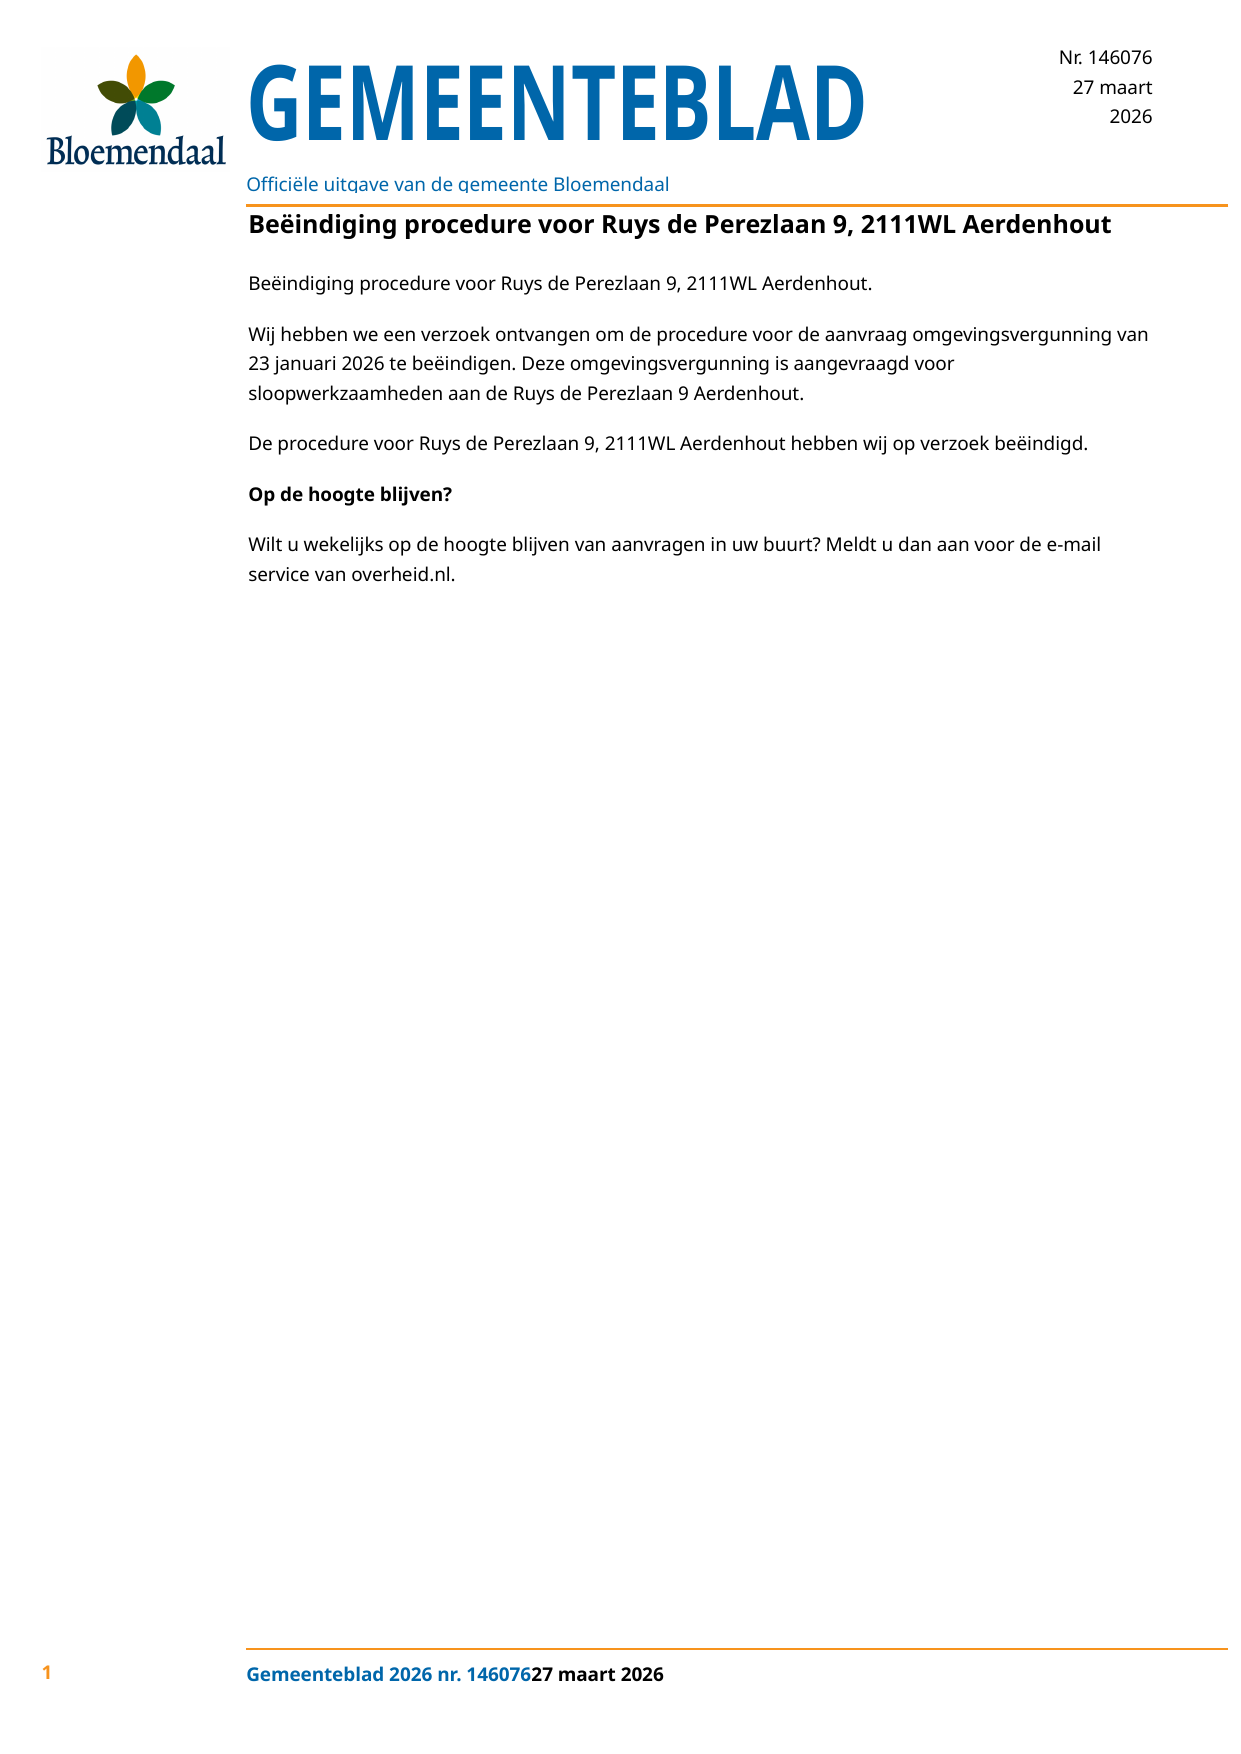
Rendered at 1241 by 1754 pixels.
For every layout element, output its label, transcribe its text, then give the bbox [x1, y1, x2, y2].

text Beëindiging procedure voor Ruys de Perezlaan 9, 2111WL Aerdenhout [248, 207, 1152, 241]
picture [41, 47, 231, 172]
text Op de hoogte blijven? [248, 481, 1152, 506]
text Wij hebben we een verzoek ontvangen om de procedure voor de aanvraag omgevingsvergunning van 23 januari 2026 te beëindigen. Deze omgevingsvergunning is aangevraagd voor sloopwerkzaamheden aan de Ruys de Perezlaan 9 Aerdenhout. [248, 321, 1152, 406]
text De procedure voor Ruys de Perezlaan 9, 2111WL Aerdenhout hebben wij op verzoek beëindigd. [248, 430, 1152, 456]
text Wilt u wekelijks op de hoogte blijven van aanvragen in uw buurt? Meldt u dan aan voor de e-mail service van overheid.nl. [248, 531, 1152, 586]
text Beëindiging procedure voor Ruys de Perezlaan 9, 2111WL Aerdenhout. [248, 270, 1152, 296]
